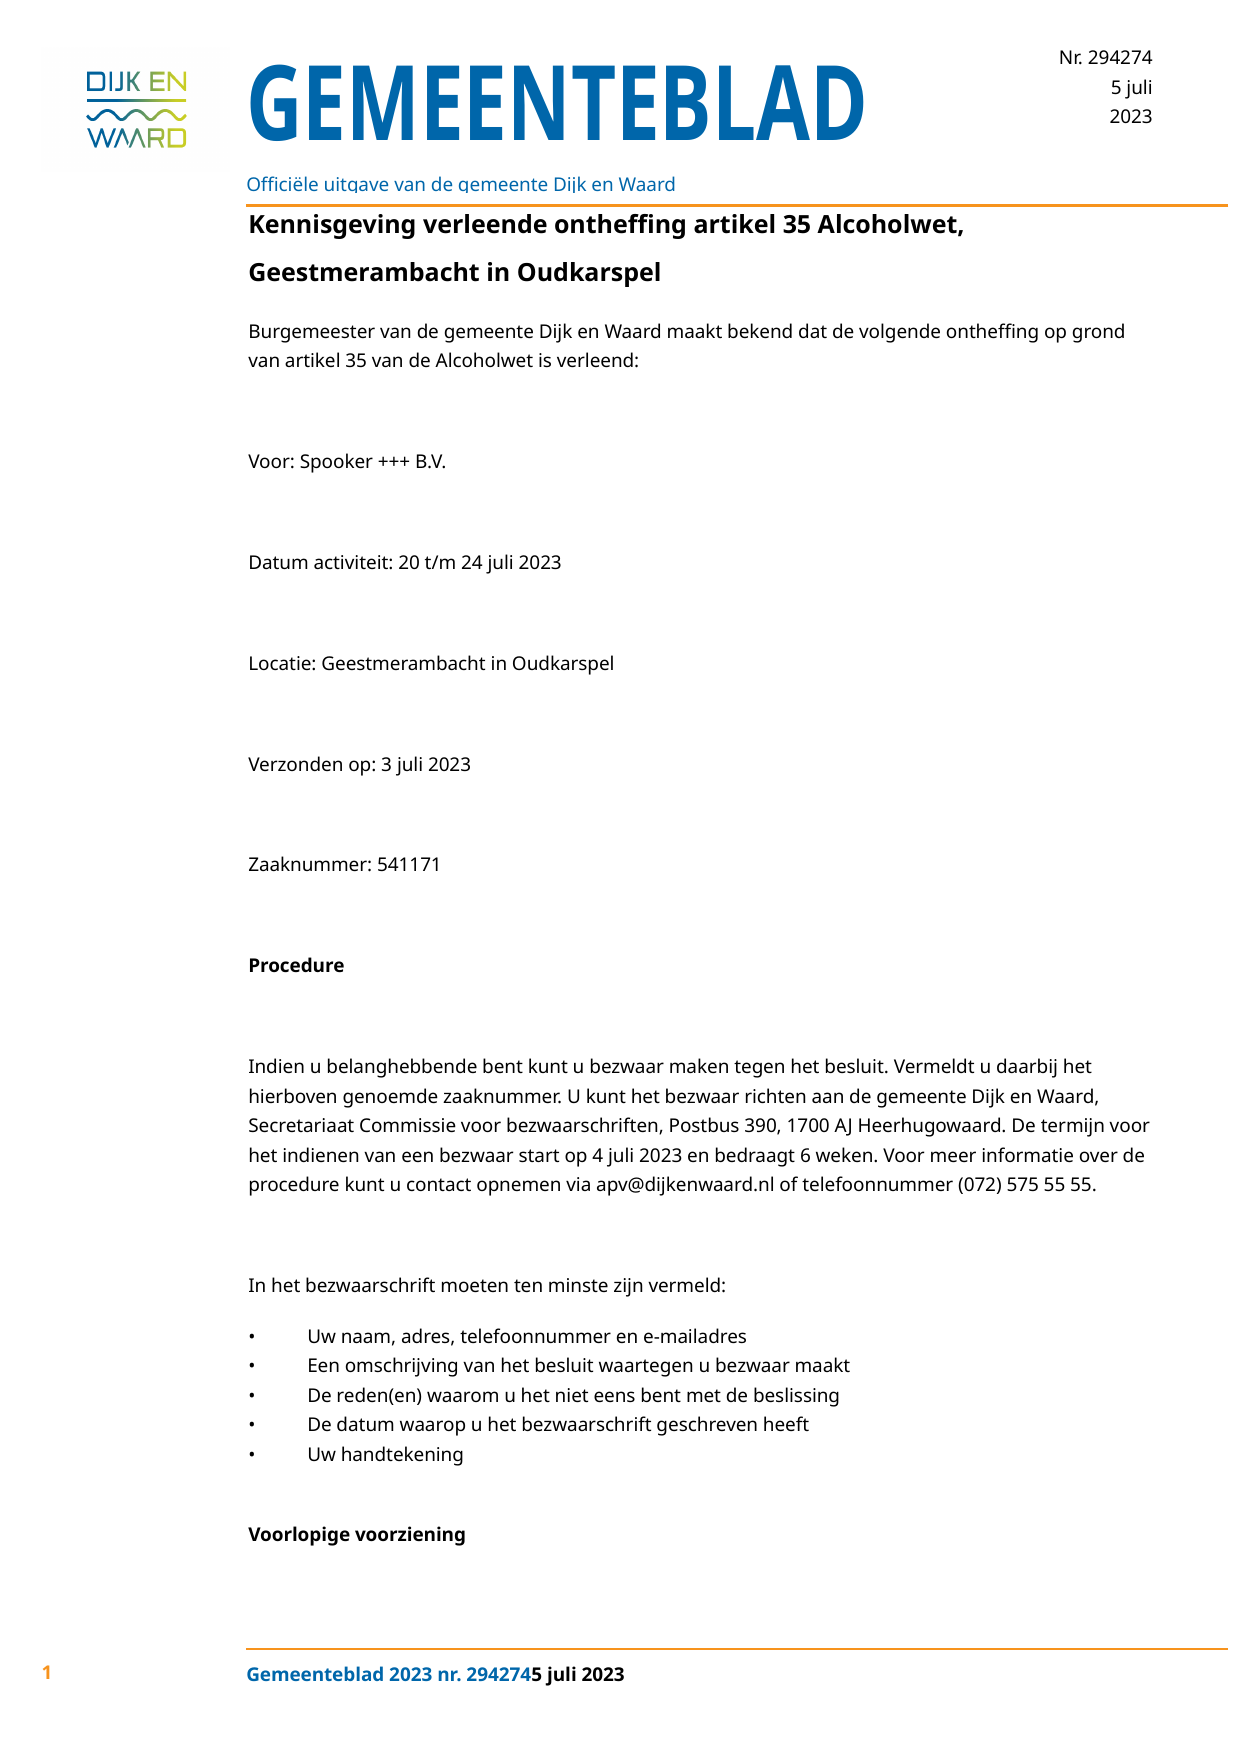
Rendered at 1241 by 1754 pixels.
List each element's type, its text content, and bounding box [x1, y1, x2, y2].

list Uw handtekening [248, 1441, 1152, 1467]
list Uw naam, adres, telefoonnummer en e-mailadres [248, 1323, 1152, 1349]
text Datum activiteit: 20 t/m 24 juli 2023 [248, 549, 1152, 575]
text Voorlopige voorziening [248, 1521, 1152, 1547]
text Kennisgeving verleende ontheffing artikel 35 Alcoholwet, Geestmerambacht in Oudkarspel [248, 207, 1152, 288]
list De datum waarop u het bezwaarschrift geschreven heeft [248, 1412, 1152, 1437]
text Locatie: Geestmerambacht in Oudkarspel [248, 650, 1152, 676]
text Voor: Spooker +++ B.V. [248, 448, 1152, 474]
text Burgemeester van de gemeente Dijk en Waard maakt bekend dat de volgende ontheffing op grond van artikel 35 van de Alcoholwet is verleend: [248, 318, 1152, 373]
text Verzonden op: 3 juli 2023 [248, 751, 1152, 777]
list Een omschrijving van het besluit waartegen u bezwaar maakt [248, 1352, 1152, 1378]
text Procedure [248, 952, 1152, 978]
picture [41, 47, 231, 172]
text Indien u belanghebbende bent kunt u bezwaar maken tegen het besluit. Vermeldt u daarbij het hierboven genoemde zaaknummer. U kunt het bezwaar richten aan de gemeente Dijk en Waard, Secretariaat Commissie voor bezwaarschriften, Postbus 390, 1700 AJ Heerhugowaard. De termijn voor het indienen van een bezwaar start op 4 juli 2023 en bedraagt 6 weken. Voor meer informatie over de procedure kunt u contact opnemen via apv@dijkenwaard.nl of telefoonnummer (072) 575 55 55. [248, 1053, 1152, 1197]
text Zaaknummer: 541171 [248, 852, 1152, 877]
text In het bezwaarschrift moeten ten minste zijn vermeld: [248, 1272, 1152, 1298]
list De reden(en) waarom u het niet eens bent met de beslissing [248, 1382, 1152, 1408]
